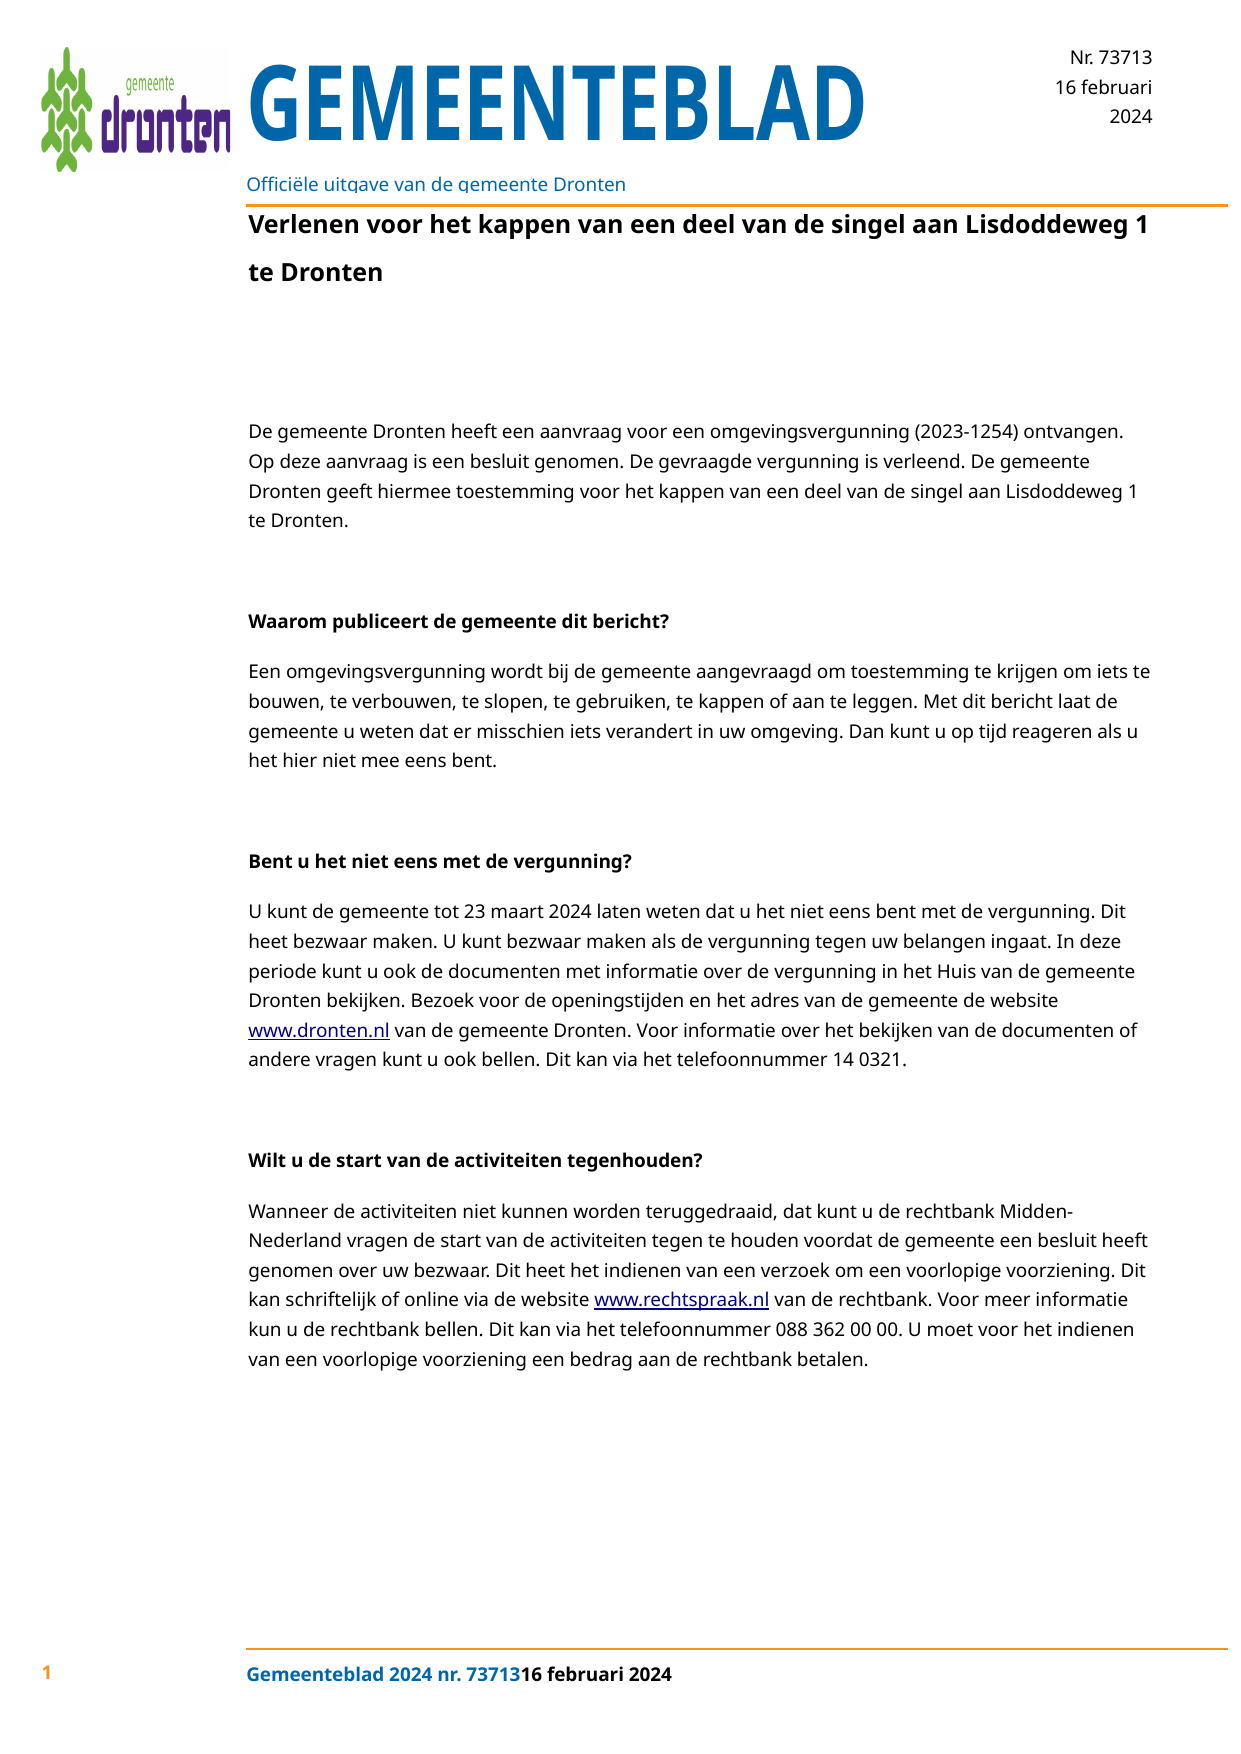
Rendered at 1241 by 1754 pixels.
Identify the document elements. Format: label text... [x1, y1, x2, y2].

text Bent u het niet eens met de vergunning? [248, 848, 1152, 874]
text U kunt de gemeente tot 23 maart 2024 laten weten dat u het niet eens bent met de vergunning. Dit heet bezwaar maken. U kunt bezwaar maken als de vergunning tegen uw belangen ingaat. In deze periode kunt u ook de documenten met informatie over de vergunning in het Huis van de gemeente Dronten bekijken. Bezoek voor de openingstijden en het adres van de gemeente de website www.dronten.nl van de gemeente Dronten. Voor informatie over het bekijken van de documenten of andere vragen kunt u ook bellen. Dit kan via het telefoonnummer 14 0321. [248, 899, 1152, 1072]
text De gemeente Dronten heeft een aanvraag voor een omgevingsvergunning (2023-1254) ontvangen. Op deze aanvraag is een besluit genomen. De gevraagde vergunning is verleend. De gemeente Dronten geeft hiermee toestemming voor het kappen van een deel van de singel aan Lisdoddeweg 1 te Dronten. [248, 419, 1152, 533]
picture [41, 47, 231, 172]
text Verlenen voor het kappen van een deel van de singel aan Lisdoddeweg 1 te Dronten [248, 207, 1152, 288]
text Een omgevingsvergunning wordt bij de gemeente aangevraagd om toestemming te krijgen om iets te bouwen, te verbouwen, te slopen, te gebruiken, te kappen of aan te leggen. Met dit bericht laat de gemeente u weten dat er misschien iets verandert in uw omgeving. Dan kunt u op tijd reageren als u het hier niet mee eens bent. [248, 659, 1152, 773]
text Waarom publiceert de gemeente dit bericht? [248, 608, 1152, 634]
text Wilt u de start van de activiteiten tegenhouden? [248, 1147, 1152, 1173]
text Wanneer de activiteiten niet kunnen worden teruggedraaid, dat kunt u de rechtbank Midden-Nederland vragen de start van de activiteiten tegen te houden voordat de gemeente een besluit heeft genomen over uw bezwaar. Dit heet het indienen van een verzoek om een voorlopige voorziening. Dit kan schriftelijk of online via de website www.rechtspraak.nl van de rechtbank. Voor meer informatie kun u de rechtbank bellen. Dit kan via het telefoonnummer 088 362 00 00. U moet voor het indienen van een voorlopige voorziening een bedrag aan de rechtbank betalen. [248, 1198, 1152, 1372]
